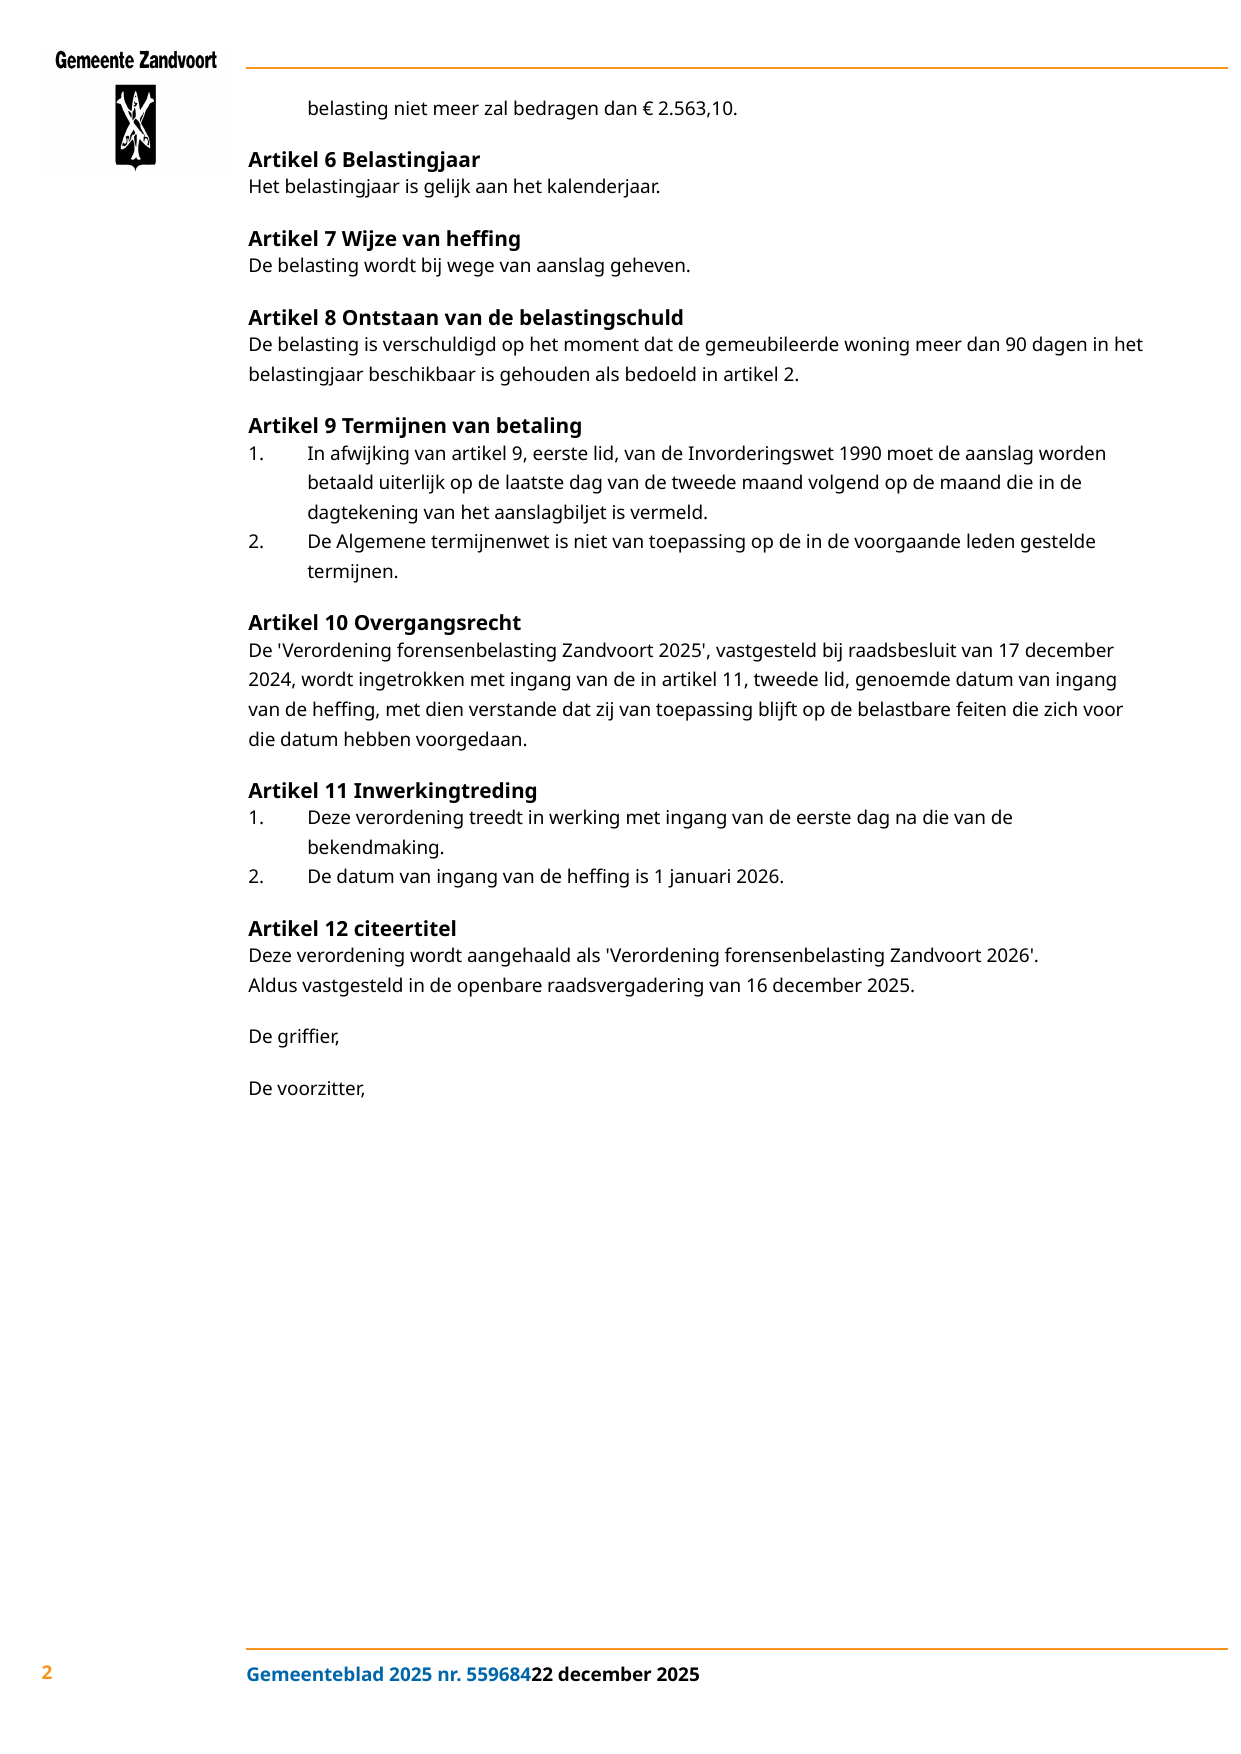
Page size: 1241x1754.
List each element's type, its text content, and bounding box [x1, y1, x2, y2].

text De 'Verordening forensenbelasting Zandvoort 2025', vastgesteld bij raadsbesluit van 17 december 2024, wordt ingetrokken met ingang van de in artikel 11, tweede lid, genoemde datum van ingang van de heffing, met dien verstande dat zij van toepassing blijft op de belastbare feiten die zich voor die datum hebben voorgedaan. [248, 637, 1152, 751]
text Artikel 9 Termijnen van betaling [248, 411, 1152, 440]
text De belasting wordt bij wege van aanslag geheven. [248, 252, 1152, 278]
text Het belastingjaar is gelijk aan het kalenderjaar. [248, 174, 1152, 199]
text Artikel 11 Inwerkingtreding [248, 776, 1152, 804]
list In afwijking van artikel 9, eerste lid, van de Invorderingswet 1990 moet de aanslag worden betaald uiterlijk op de laatste dag van de tweede maand volgend op de maand die in de dagtekening van het aanslagbiljet is vermeld. [248, 440, 1152, 525]
text Artikel 12 citeertitel [248, 914, 1152, 943]
text De voorzitter, [248, 1075, 1152, 1101]
text Aldus vastgesteld in de openbare raadsvergadering van 16 december 2025. [248, 972, 1152, 998]
text Artikel 7 Wijze van heffing [248, 224, 1152, 252]
text De belasting is verschuldigd op het moment dat de gemeubileerde woning meer dan 90 dagen in het belastingjaar beschikbaar is gehouden als bedoeld in artikel 2. [248, 331, 1152, 387]
list De datum van ingang van de heffing is 1 januari 2026. [248, 864, 1152, 889]
text Deze verordening wordt aangehaald als 'Verordening forensenbelasting Zandvoort 2026'. [248, 943, 1152, 968]
text De griffier, [248, 1024, 1152, 1049]
text Artikel 8 Ontstaan van de belastingschuld [248, 303, 1152, 331]
text Artikel 6 Belastingjaar [248, 145, 1152, 174]
picture [41, 47, 231, 172]
text Artikel 10 Overgangsrecht [248, 608, 1152, 637]
list Deze verordening treedt in werking met ingang van de eerste dag na die van de bekendmaking. [248, 804, 1152, 860]
list belasting niet meer zal bedragen dan € 2.563,10. [248, 95, 1152, 121]
list De Algemene termijnenwet is niet van toepassing op de in de voorgaande leden gestelde termijnen. [248, 528, 1152, 584]
